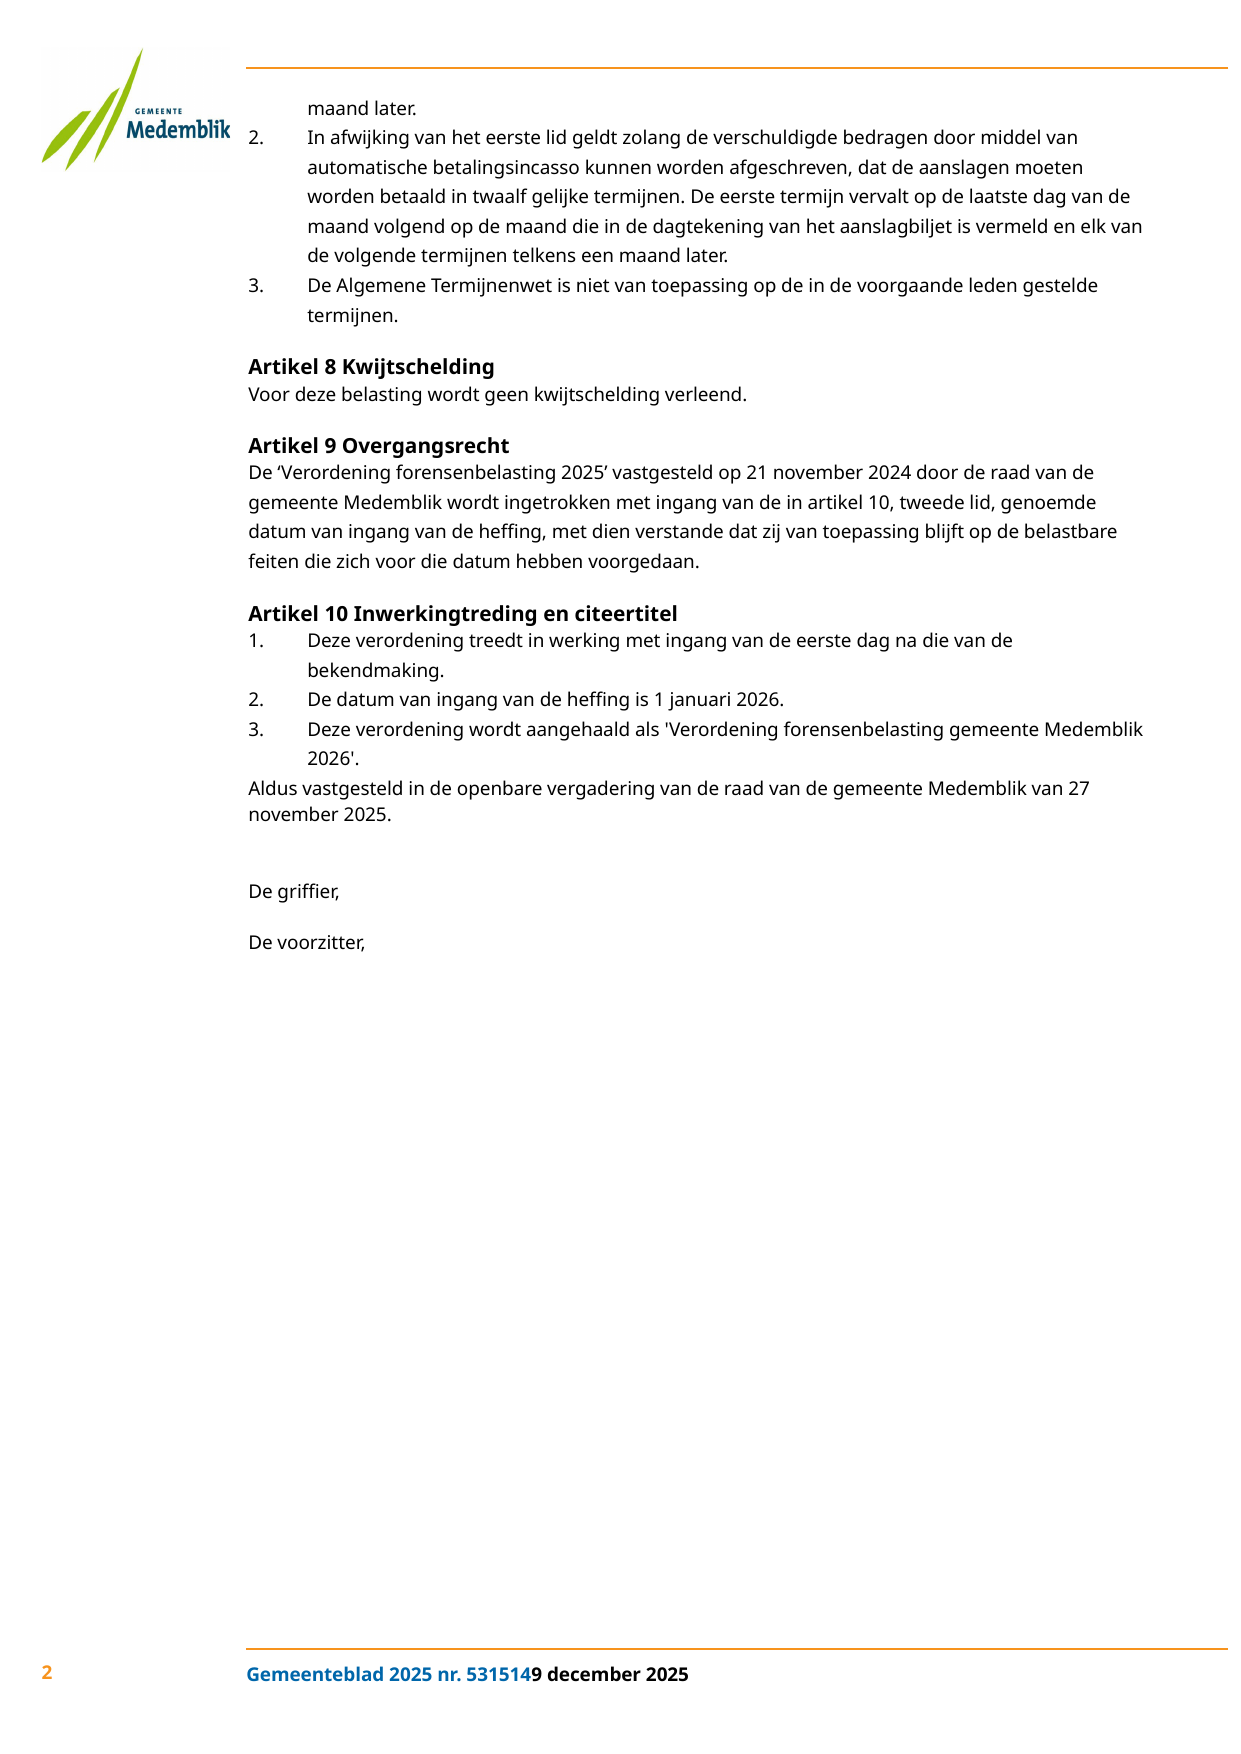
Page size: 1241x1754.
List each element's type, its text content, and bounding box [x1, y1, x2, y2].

text Artikel 10 Inwerkingtreding en citeertitel [248, 599, 1152, 627]
text De ‘Verordening forensenbelasting 2025’ vastgesteld op 21 november 2024 door de raad van de gemeente Medemblik wordt ingetrokken met ingang van de in artikel 10, tweede lid, genoemde datum van ingang van de heffing, met dien verstande dat zij van toepassing blijft op de belastbare feiten die zich voor die datum hebben voorgedaan. [248, 459, 1152, 574]
list maand later. [248, 95, 1152, 121]
list Deze verordening wordt aangehaald als 'Verordening forensenbelasting gemeente Medemblik 2026'. [248, 716, 1152, 771]
list De datum van ingang van de heffing is 1 januari 2026. [248, 686, 1152, 712]
list Deze verordening treedt in werking met ingang van de eerste dag na die van de bekendmaking. [248, 627, 1152, 682]
text Aldus vastgesteld in de openbare vergadering van de raad van de gemeente Medemblik van 27 november 2025. [248, 775, 1152, 827]
text De voorzitter, [248, 929, 1152, 955]
text De griffier, [248, 878, 1152, 904]
picture [41, 47, 231, 172]
text Artikel 8 Kwijtschelding [248, 352, 1152, 381]
list In afwijking van het eerste lid geldt zolang de verschuldigde bedragen door middel van automatische betalingsincasso kunnen worden afgeschreven, dat de aanslagen moeten worden betaald in twaalf gelijke termijnen. De eerste termijn vervalt op de laatste dag van de maand volgend op de maand die in de dagtekening van het aanslagbiljet is vermeld en elk van de volgende termijnen telkens een maand later. [248, 124, 1152, 268]
text Voor deze belasting wordt geen kwijtschelding verleend. [248, 381, 1152, 406]
list De Algemene Termijnenwet is niet van toepassing op de in de voorgaande leden gestelde termijnen. [248, 272, 1152, 328]
text Artikel 9 Overgangsrecht [248, 431, 1152, 459]
